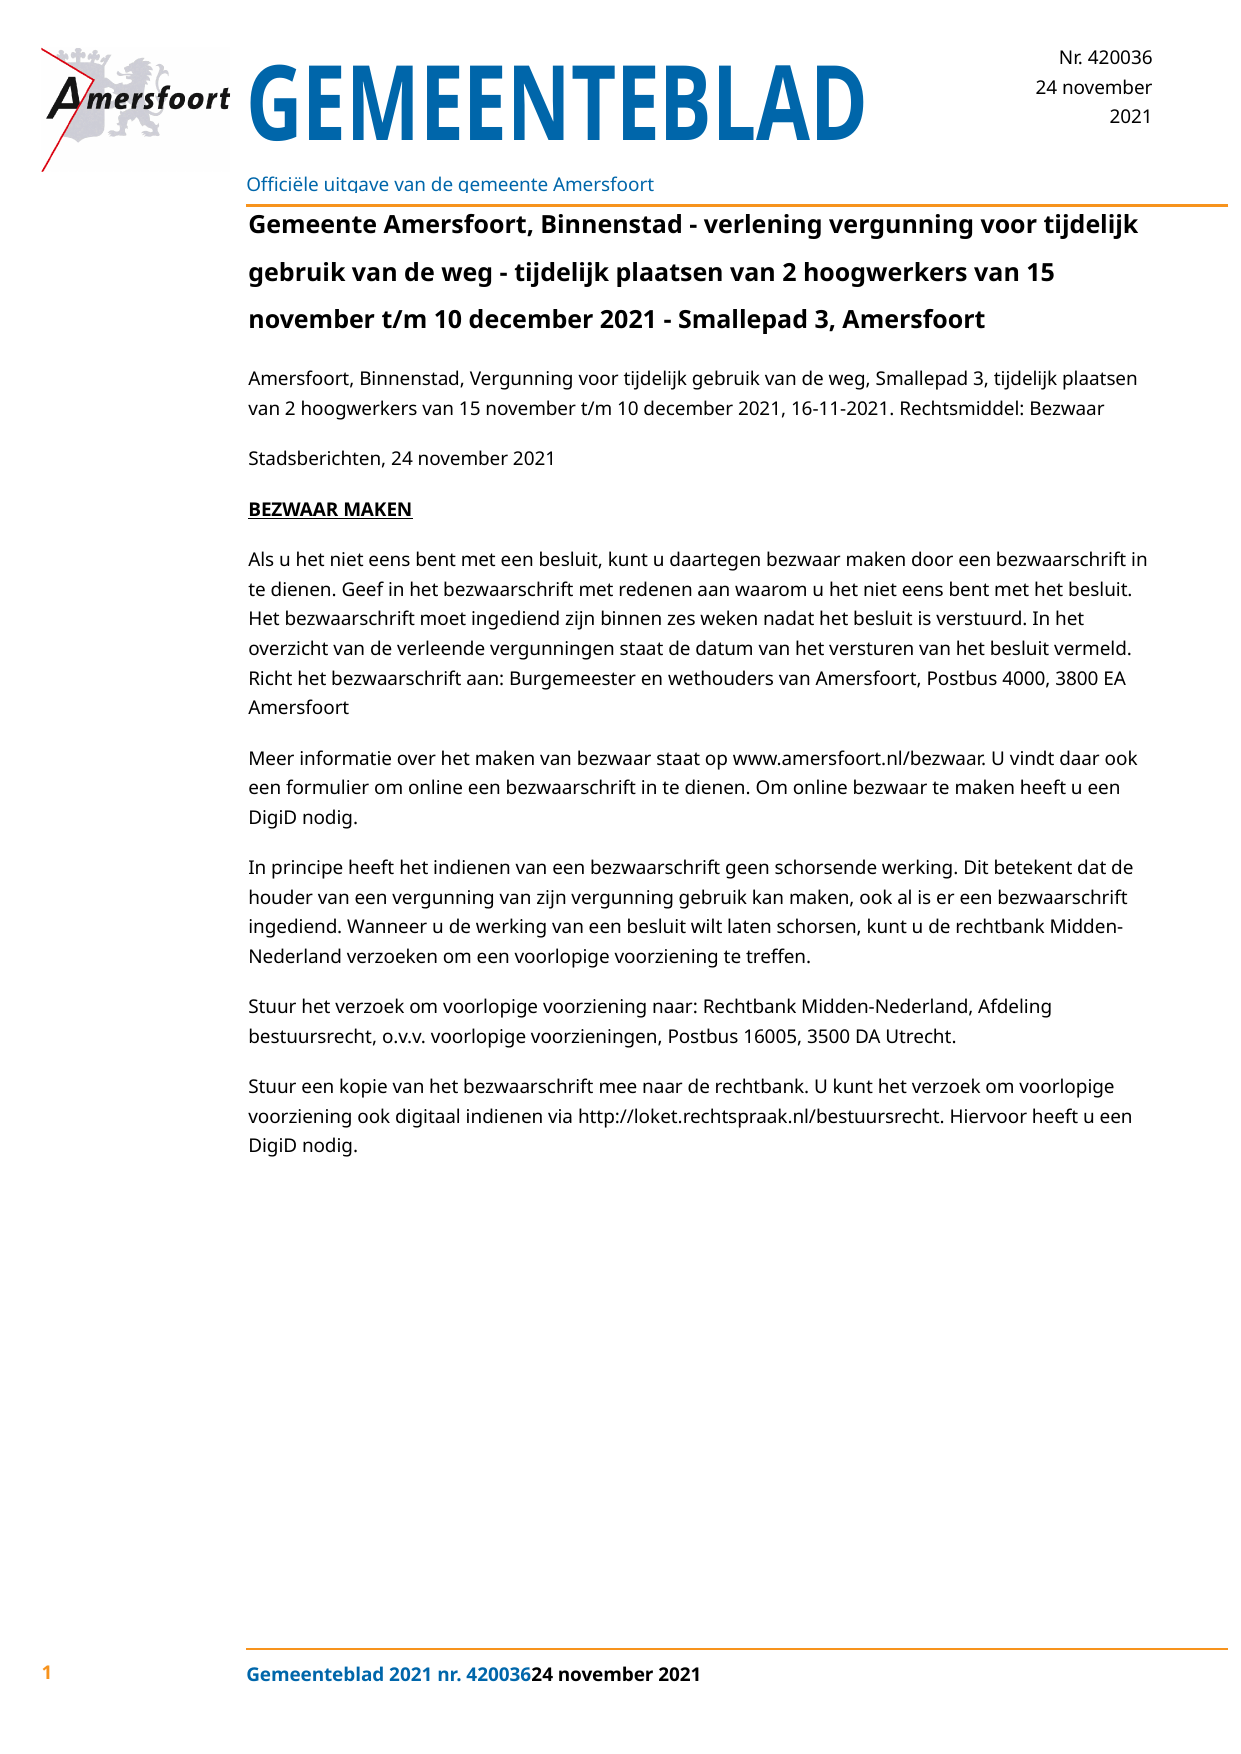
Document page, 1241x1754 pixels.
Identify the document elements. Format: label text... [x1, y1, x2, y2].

text Stuur het verzoek om voorlopige voorziening naar: Rechtbank Midden-Nederland, Afdeling bestuursrecht, o.v.v. voorlopige voorzieningen, Postbus 16005, 3500 DA Utrecht. [248, 993, 1152, 1049]
text Amersfoort, Binnenstad, Vergunning voor tijdelijk gebruik van de weg, Smallepad 3, tijdelijk plaatsen van 2 hoogwerkers van 15 november t/m 10 december 2021, 16-11-2021. Rechtsmiddel: Bezwaar [248, 366, 1152, 421]
text In principe heeft het indienen van een bezwaarschrift geen schorsende werking. Dit betekent dat de houder van een vergunning van zijn vergunning gebruik kan maken, ook al is er een bezwaarschrift ingediend. Wanneer u de werking van een besluit wilt laten schorsen, kunt u de rechtbank Midden-Nederland verzoeken om een voorlopige voorziening te treffen. [248, 854, 1152, 969]
text BEZWAAR MAKEN [248, 496, 1152, 522]
text Meer informatie over het maken van bezwaar staat op www.amersfoort.nl/bezwaar. U vindt daar ook een formulier om online een bezwaarschrift in te dienen. Om online bezwaar te maken heeft u een DigiD nodig. [248, 745, 1152, 829]
text Stuur een kopie van het bezwaarschrift mee naar de rechtbank. U kunt het verzoek om voorlopige voorziening ook digitaal indienen via http://loket.rechtspraak.nl/bestuursrecht. Hiervoor heeft u een DigiD nodig. [248, 1073, 1152, 1158]
picture [41, 47, 231, 172]
text Gemeente Amersfoort, Binnenstad - verlening vergunning voor tijdelijk gebruik van de weg - tijdelijk plaatsen van 2 hoogwerkers van 15 november t/m 10 december 2021 - Smallepad 3, Amersfoort [248, 207, 1152, 336]
text Als u het niet eens bent met een besluit, kunt u daartegen bezwaar maken door een bezwaarschrift in te dienen. Geef in het bezwaarschrift met redenen aan waarom u het niet eens bent met het besluit. Het bezwaarschrift moet ingediend zijn binnen zes weken nadat het besluit is verstuurd. In het overzicht van de verleende vergunningen staat de datum van het versturen van het besluit vermeld. Richt het bezwaarschrift aan: Burgemeester en wethouders van Amersfoort, Postbus 4000, 3800 EA Amersfoort [248, 546, 1152, 720]
text Stadsberichten, 24 november 2021 [248, 446, 1152, 471]
